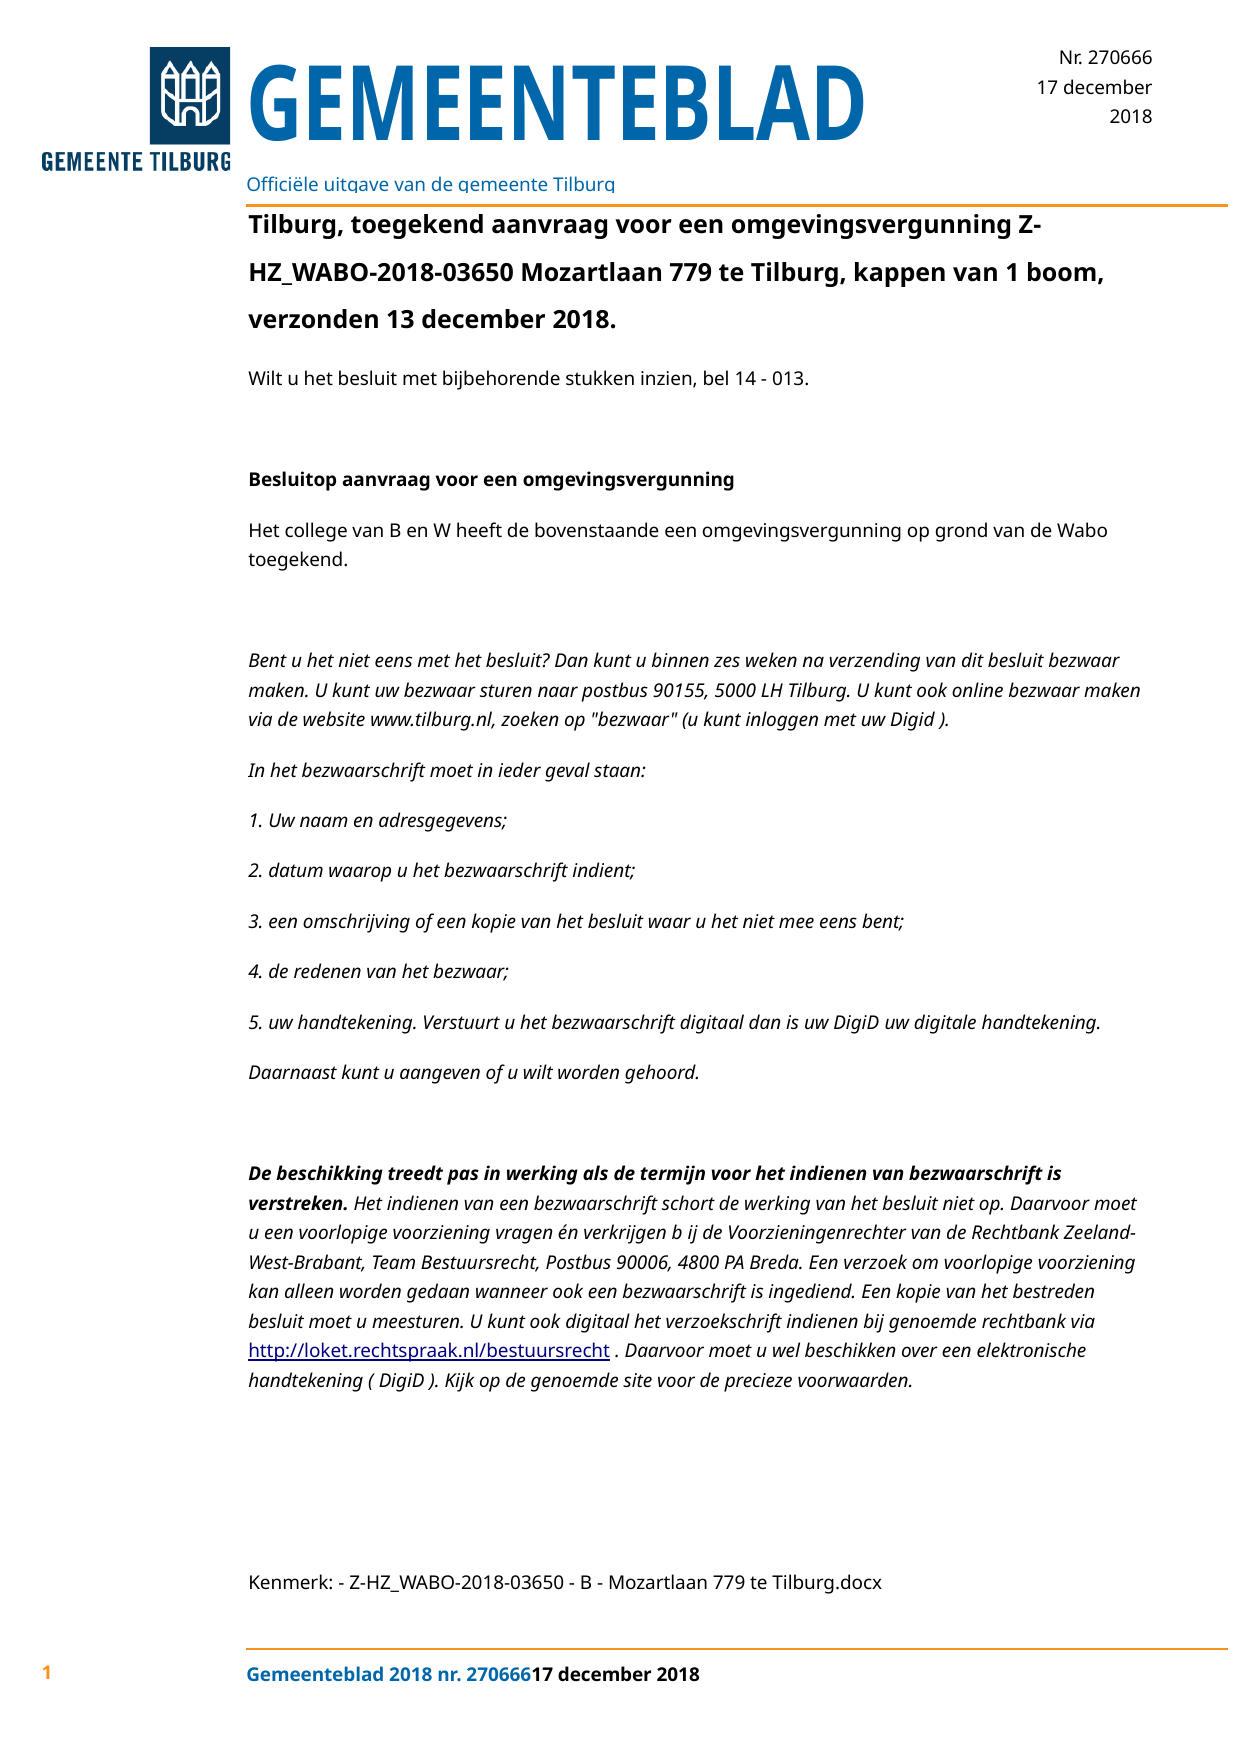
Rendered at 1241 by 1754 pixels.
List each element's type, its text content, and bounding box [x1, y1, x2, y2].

text Besluitop aanvraag voor een omgevingsvergunning [248, 466, 1152, 492]
text 3. een omschrijving of een kopie van het besluit waar u het niet mee eens bent; [248, 908, 1152, 934]
text 2. datum waarop u het bezwaarschrift indient; [248, 858, 1152, 883]
text In het bezwaarschrift moet in ieder geval staan: [248, 757, 1152, 782]
text Tilburg, toegekend aanvraag voor een omgevingsvergunning Z-HZ_WABO-2018-03650 Mozartlaan 779 te Tilburg, kappen van 1 boom, verzonden 13 december 2018. [248, 207, 1152, 336]
text De beschikking treedt pas in werking als de termijn voor het indienen van bezwaarschrift is verstreken. Het indienen van een bezwaarschrift schort de werking van het besluit niet op. Daarvoor moet u een voorlopige voorziening vragen én verkrijgen b ij de Voorzieningenrechter van de Rechtbank Zeeland-West-Brabant, Team Bestuursrecht, Postbus 90006, 4800 PA Breda. Een verzoek om voorlopige voorziening kan alleen worden gedaan wanneer ook een bezwaarschrift is ingediend. Een kopie van het bestreden besluit moet u meesturen. U kunt ook digitaal het verzoekschrift indienen bij genoemde rechtbank via http://loket.rechtspraak.nl/bestuursrecht . Daarvoor moet u wel beschikken over een elektronische handtekening ( DigiD ). Kijk op de genoemde site voor de precieze voorwaarden. [248, 1160, 1152, 1393]
text 1. Uw naam en adresgegevens; [248, 807, 1152, 833]
text 5. uw handtekening. Verstuurt u het bezwaarschrift digitaal dan is uw DigiD uw digitale handtekening. [248, 1009, 1152, 1034]
text Kenmerk: - Z-HZ_WABO-2018-03650 - B - Mozartlaan 779 te Tilburg.docx [248, 1569, 1152, 1594]
text 4. de redenen van het bezwaar; [248, 958, 1152, 984]
picture [41, 47, 231, 172]
text Wilt u het besluit met bijbehorende stukken inzien, bel 14 - 013. [248, 366, 1152, 391]
text Het college van B en W heeft de bovenstaande een omgevingsvergunning op grond van de Wabo toegekend. [248, 517, 1152, 572]
text Bent u het niet eens met het besluit? Dan kunt u binnen zes weken na verzending van dit besluit bezwaar maken. U kunt uw bezwaar sturen naar postbus 90155, 5000 LH Tilburg. U kunt ook online bezwaar maken via de website www.tilburg.nl, zoeken op "bezwaar" (u kunt inloggen met uw Digid ). [248, 647, 1152, 732]
text Daarnaast kunt u aangeven of u wilt worden gehoord. [248, 1059, 1152, 1085]
